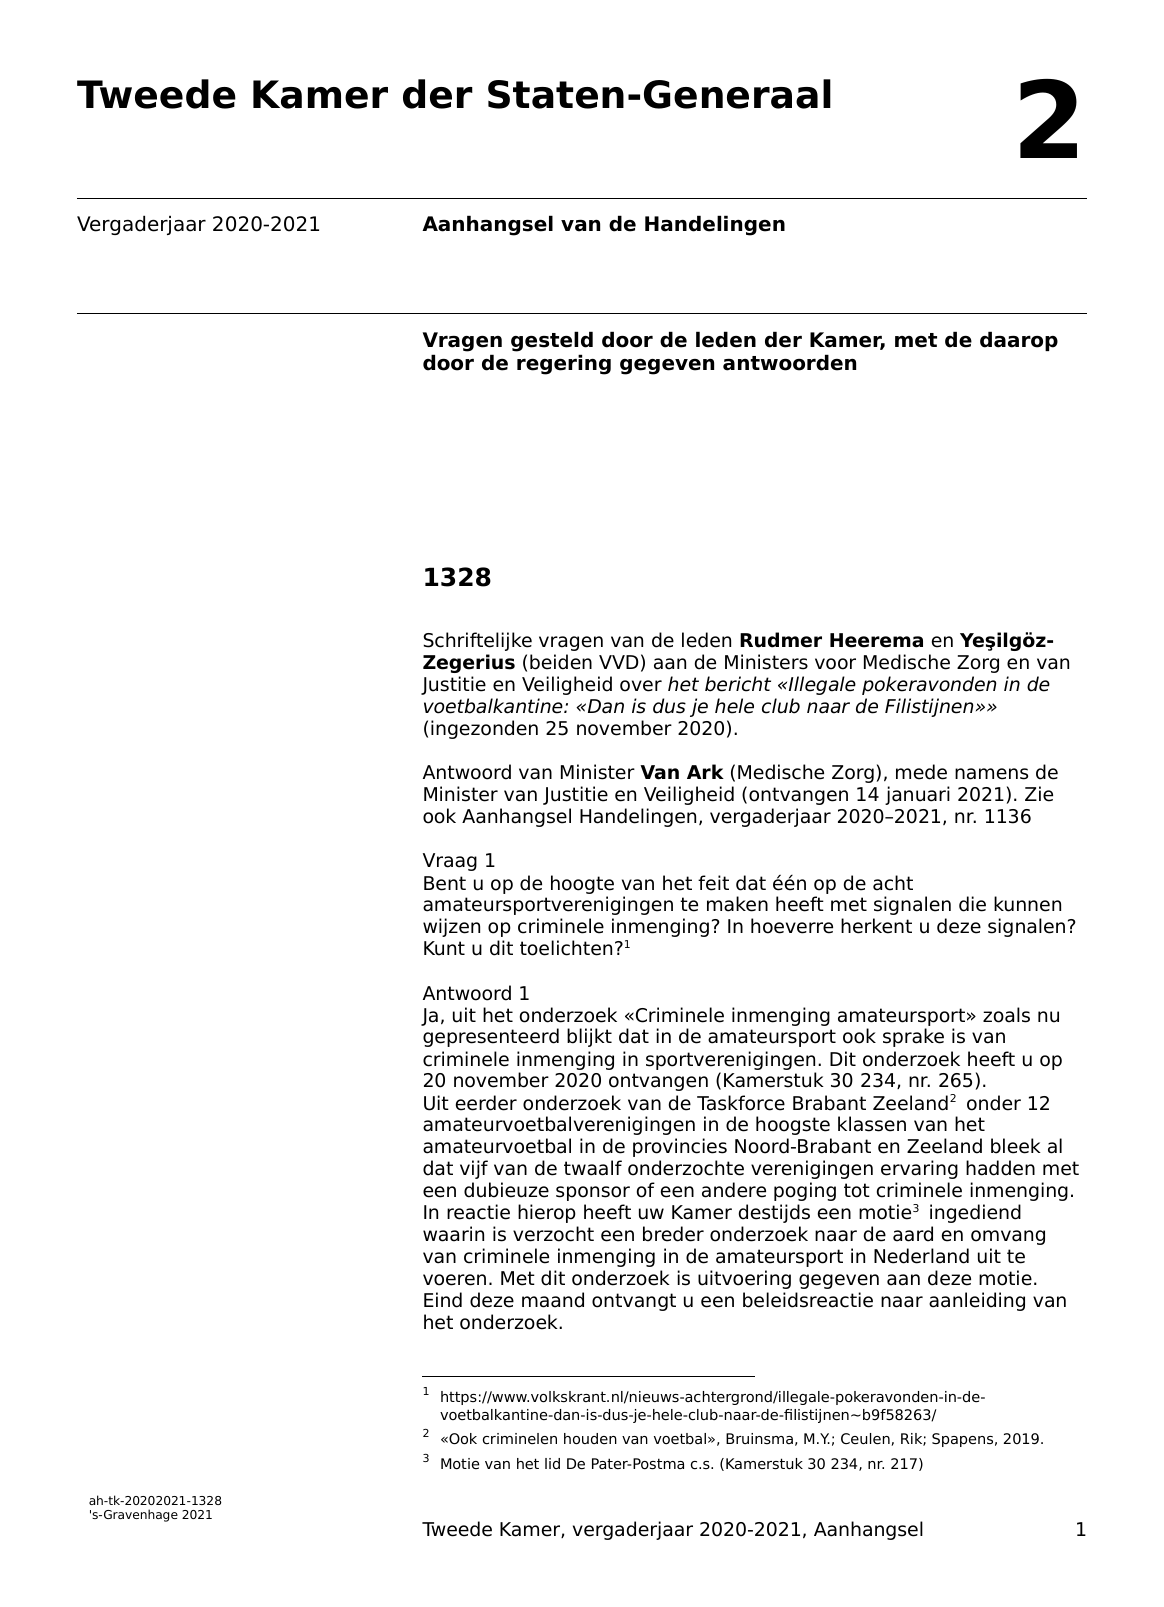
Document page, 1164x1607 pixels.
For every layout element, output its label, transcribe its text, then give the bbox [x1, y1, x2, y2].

table_cell Vergaderjaar 2020-2021 [77, 199, 422, 313]
table_cell Aanhangsel van de Handelingen [422, 199, 1087, 313]
text Schriftelijke vragen van de leden Rudmer Heerema en Yeşilgöz-Zegerius (beiden VVD) aan de Ministers voor Medische Zorg en van Justitie en Veiligheid over het bericht «Illegale pokeravonden in de voetbalkantine: «Dan is dus je hele club naar de Filistijnen»» (ingezonden 25 november 2020). [422, 630, 1087, 740]
text Antwoord van Minister Van Ark (Medische Zorg), mede namens de Minister van Justitie en Veiligheid (ontvangen 14 januari 2021). Zie ook Aanhangsel Handelingen, vergaderjaar 2020–2021, nr. 1136 [422, 762, 1087, 828]
text Bent u op de hoogte van het feit dat één op de acht amateursportverenigingen te maken heeft met signalen die kunnen wijzen op criminele inmenging? In hoeverre herkent u deze signalen? Kunt u dit toelichten? [422, 872, 1087, 960]
table_cell [77, 314, 422, 375]
table_cell Vragen gesteld door de leden der Kamer, met de daarop door de regering gegeven antwoorden [422, 314, 1087, 375]
text 's-Gravenhage 2021 [88, 1508, 323, 1522]
text https://www.volkskrant.nl/nieuws-achtergrond/illegale-pokeravonden-in-de-voetbalkantine-dan-is-dus-je-hele-club-naar-de-filistijnen~b9f58263/ [422, 1385, 1087, 1424]
text Eind deze maand ontvangt u een beleidsreactie naar aanleiding van het onderzoek. [422, 1290, 1087, 1334]
text Antwoord 1 [422, 982, 1087, 1004]
text Ja, uit het onderzoek «Criminele inmenging amateursport» zoals nu gepresenteerd blijkt dat in de amateursport ook sprake is van criminele inmenging in sportverenigingen. Dit onderzoek heeft u op 20 november 2020 ontvangen (Kamerstuk 30 234, nr. 265). [422, 1004, 1087, 1092]
text Motie van het lid De Pater-Postma c.s. (Kamerstuk 30 234, nr. 217) [422, 1452, 1087, 1474]
table_header Tweede Kamer der Staten-Generaal [77, 59, 886, 198]
table_header 2 [886, 59, 1087, 198]
text ah-tk-20202021-1328 [88, 1494, 323, 1508]
text Uit eerder onderzoek van de Taskforce Brabant Zeeland onder 12 amateurvoetbalverenigingen in de hoogste klassen van het amateurvoetbal in de provincies Noord-Brabant en Zeeland bleek al dat vijf van de twaalf onderzochte verenigingen ervaring hadden met een dubieuze sponsor of een andere poging tot criminele inmenging. In reactie hierop heeft uw Kamer destijds een motie ingediend waarin is verzocht een breder onderzoek naar de aard en omvang van criminele inmenging in de amateursport in Nederland uit te voeren. Met dit onderzoek is uitvoering gegeven aan deze motie. [422, 1092, 1087, 1290]
text «Ook criminelen houden van voetbal», Bruinsma, M.Y.; Ceulen, Rik; Spapens, 2019. [422, 1427, 1087, 1449]
text Vraag 1 [422, 850, 1087, 872]
text 1328 [422, 563, 1087, 592]
